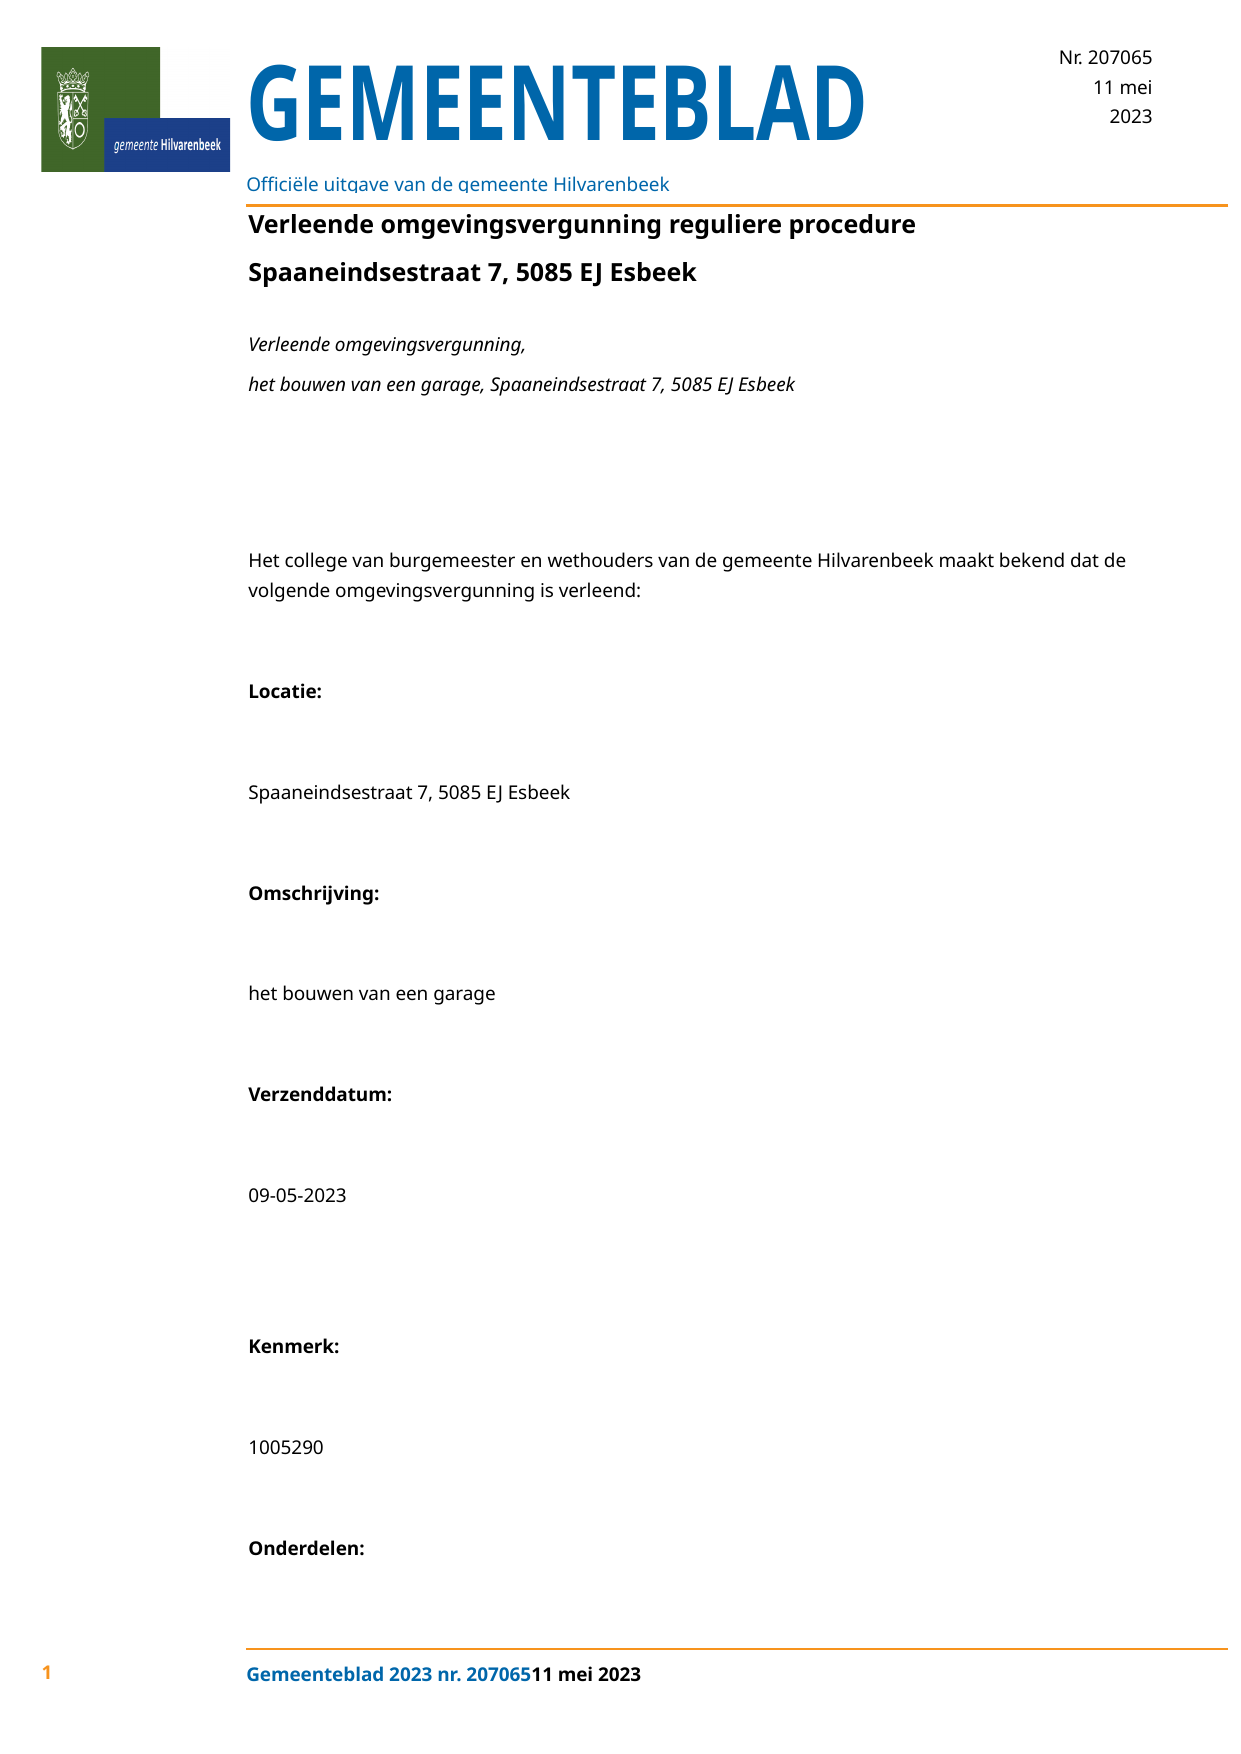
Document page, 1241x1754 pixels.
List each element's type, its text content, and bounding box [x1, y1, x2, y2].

text Omschrijving: [248, 880, 1152, 906]
text Verzenddatum: [248, 1081, 1152, 1107]
text Locatie: [248, 678, 1152, 704]
text 1005290 [248, 1434, 1152, 1460]
text 09-05-2023 [248, 1182, 1152, 1208]
text Verleende omgevingsvergunning reguliere procedure Spaaneindsestraat 7, 5085 EJ Esbeek [248, 207, 1152, 288]
text het bouwen van een garage, Spaaneindsestraat 7, 5085 EJ Esbeek [248, 371, 1152, 396]
text Onderdelen: [248, 1535, 1152, 1561]
text Kenmerk: [248, 1333, 1152, 1359]
text Verleende omgevingsvergunning, [248, 331, 1152, 357]
text het bouwen van een garage [248, 981, 1152, 1006]
picture [41, 47, 231, 172]
text Spaaneindsestraat 7, 5085 EJ Esbeek [248, 779, 1152, 805]
text Het college van burgemeester en wethouders van de gemeente Hilvarenbeek maakt bekend dat de volgende omgevingsvergunning is verleend: [248, 548, 1152, 603]
